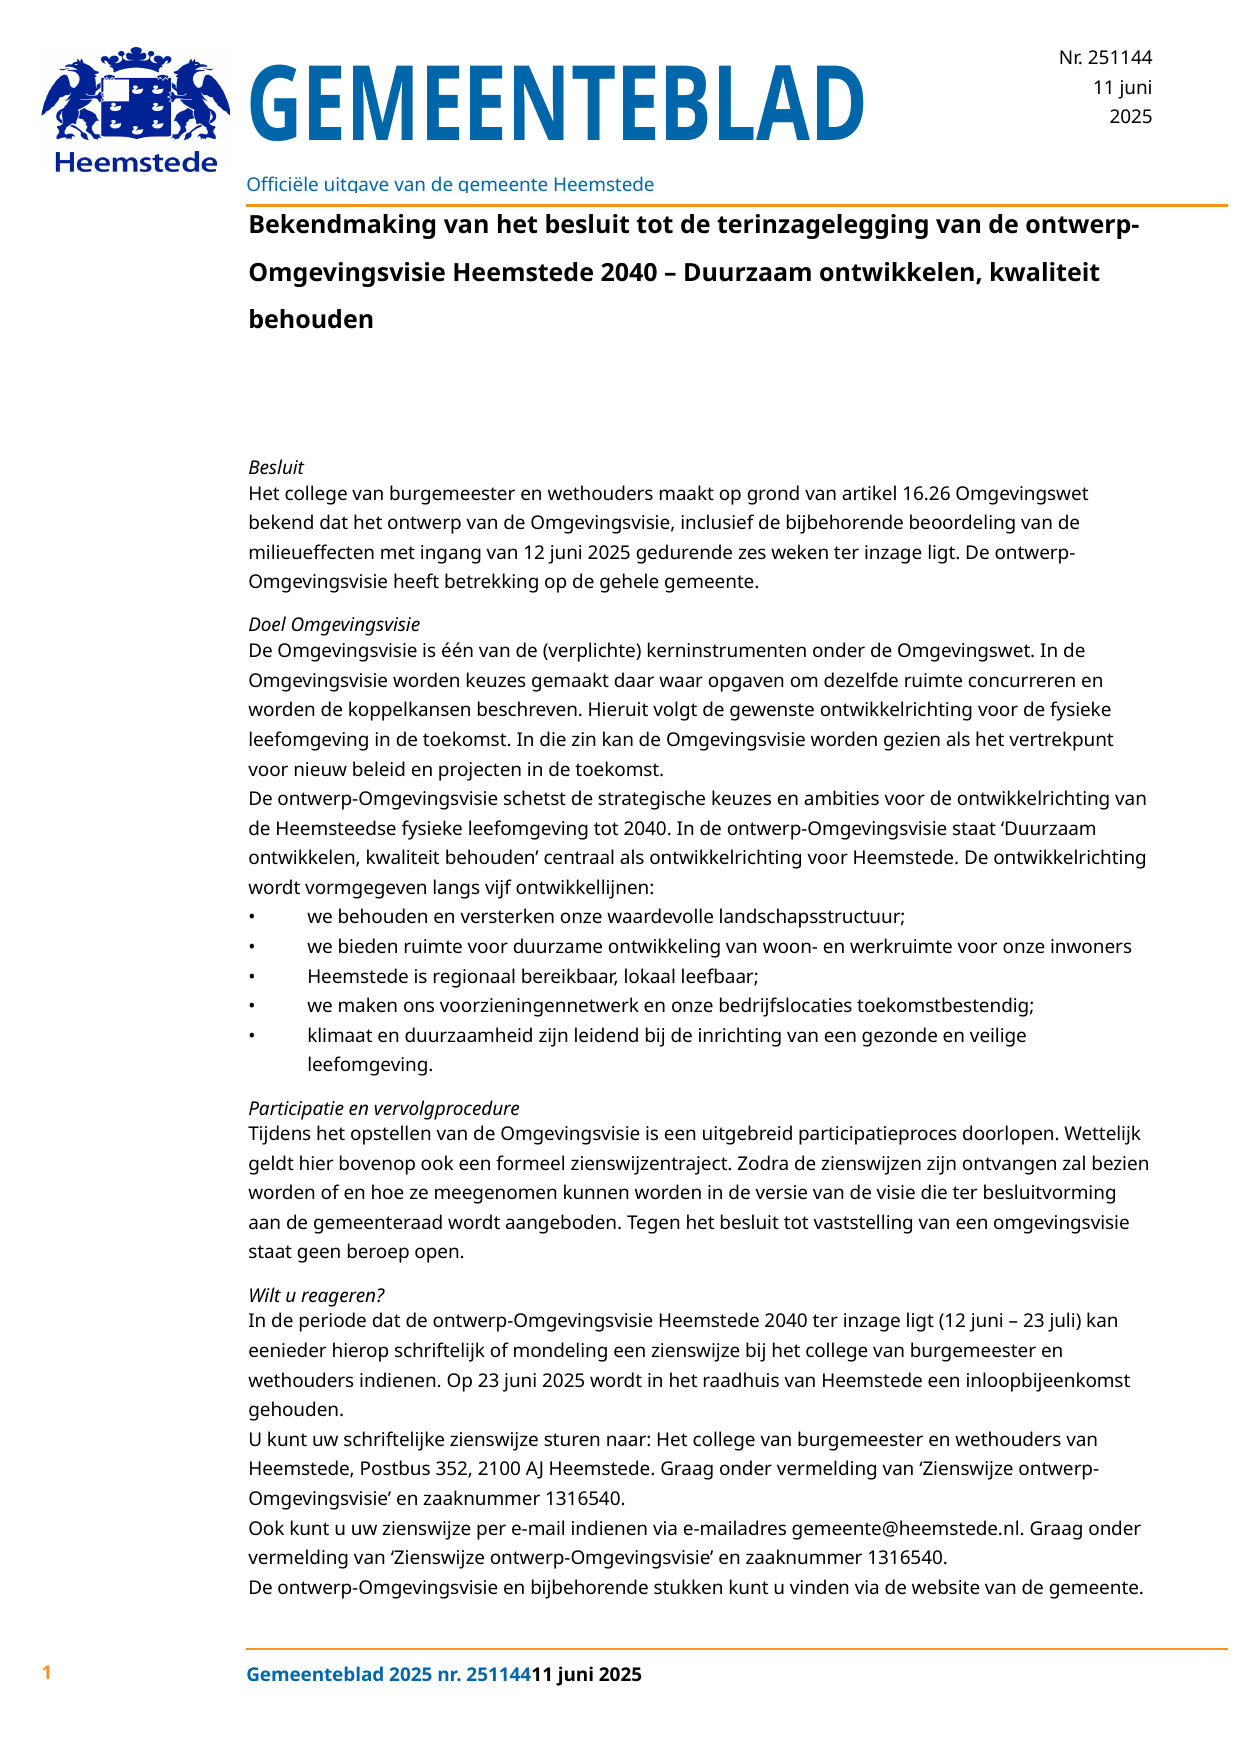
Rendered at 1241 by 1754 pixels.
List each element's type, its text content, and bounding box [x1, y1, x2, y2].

list klimaat en duurzaamheid zijn leidend bij de inrichting van een gezonde en veilige leefomgeving. [248, 1022, 1152, 1077]
picture [41, 47, 231, 172]
text U kunt uw schriftelijke zienswijze sturen naar: Het college van burgemeester en wethouders van Heemstede, Postbus 352, 2100 AJ Heemstede. Graag onder vermelding van ‘Zienswijze ontwerp-Omgevingsvisie’ en zaaknummer 1316540. [248, 1426, 1152, 1511]
text Besluit [248, 454, 1152, 480]
text De ontwerp-Omgevingsvisie en bijbehorende stukken kunt u vinden via de website van de gemeente. [248, 1574, 1152, 1599]
text De Omgevingsvisie is één van de (verplichte) kerninstrumenten onder de Omgevingswet. In de Omgevingsvisie worden keuzes gemaakt daar waar opgaven om dezelfde ruimte concurreren en worden de koppelkansen beschreven. Hieruit volgt de gewenste ontwikkelrichting voor de fysieke leefomgeving in de toekomst. In die zin kan de Omgevingsvisie worden gezien als het vertrekpunt voor nieuw beleid en projecten in de toekomst. [248, 637, 1152, 781]
text In de periode dat de ontwerp-Omgevingsvisie Heemstede 2040 ter inzage ligt (12 juni – 23 juli) kan eenieder hierop schriftelijk of mondeling een zienswijze bij het college van burgemeester en wethouders indienen. Op 23 juni 2025 wordt in het raadhuis van Heemstede een inloopbijeenkomst gehouden. [248, 1308, 1152, 1422]
text Wilt u reageren? [248, 1282, 1152, 1308]
text Tijdens het opstellen van de Omgevingsvisie is een uitgebreid participatieproces doorlopen. Wettelijk geldt hier bovenop ook een formeel zienswijzentraject. Zodra de zienswijzen zijn ontvangen zal bezien worden of en hoe ze meegenomen kunnen worden in de versie van de visie die ter besluitvorming aan de gemeenteraad wordt aangeboden. Tegen het besluit tot vaststelling van een omgevingsvisie staat geen beroep open. [248, 1120, 1152, 1264]
text Doel Omgevingsvisie [248, 612, 1152, 637]
text De ontwerp-Omgevingsvisie schetst de strategische keuzes en ambities voor de ontwikkelrichting van de Heemsteedse fysieke leefomgeving tot 2040. In de ontwerp-Omgevingsvisie staat ‘Duurzaam ontwikkelen, kwaliteit behouden’ centraal als ontwikkelrichting voor Heemstede. De ontwikkelrichting wordt vormgegeven langs vijf ontwikkellijnen: [248, 785, 1152, 900]
text Het college van burgemeester en wethouders maakt op grond van artikel 16.26 Omgevingswet bekend dat het ontwerp van de Omgevingsvisie, inclusief de bijbehorende beoordeling van de milieueffecten met ingang van 12 juni 2025 gedurende zes weken ter inzage ligt. De ontwerp-Omgevingsvisie heeft betrekking op de gehele gemeente. [248, 480, 1152, 594]
list we behouden en versterken onze waardevolle landschapsstructuur; [248, 904, 1152, 929]
text Bekendmaking van het besluit tot de terinzagelegging van de ontwerp-Omgevingsvisie Heemstede 2040 – Duurzaam ontwikkelen, kwaliteit behouden [248, 207, 1152, 336]
list Heemstede is regionaal bereikbaar, lokaal leefbaar; [248, 963, 1152, 988]
text Ook kunt u uw zienswijze per e-mail indienen via e-mailadres gemeente@heemstede.nl. Graag onder vermelding van ‘Zienswijze ontwerp-Omgevingsvisie’ en zaaknummer 1316540. [248, 1515, 1152, 1570]
list we maken ons voorzieningennetwerk en onze bedrijfslocaties toekomstbestendig; [248, 992, 1152, 1018]
text Participatie en vervolgprocedure [248, 1095, 1152, 1120]
list we bieden ruimte voor duurzame ontwikkeling van woon- en werkruimte voor onze inwoners [248, 933, 1152, 959]
